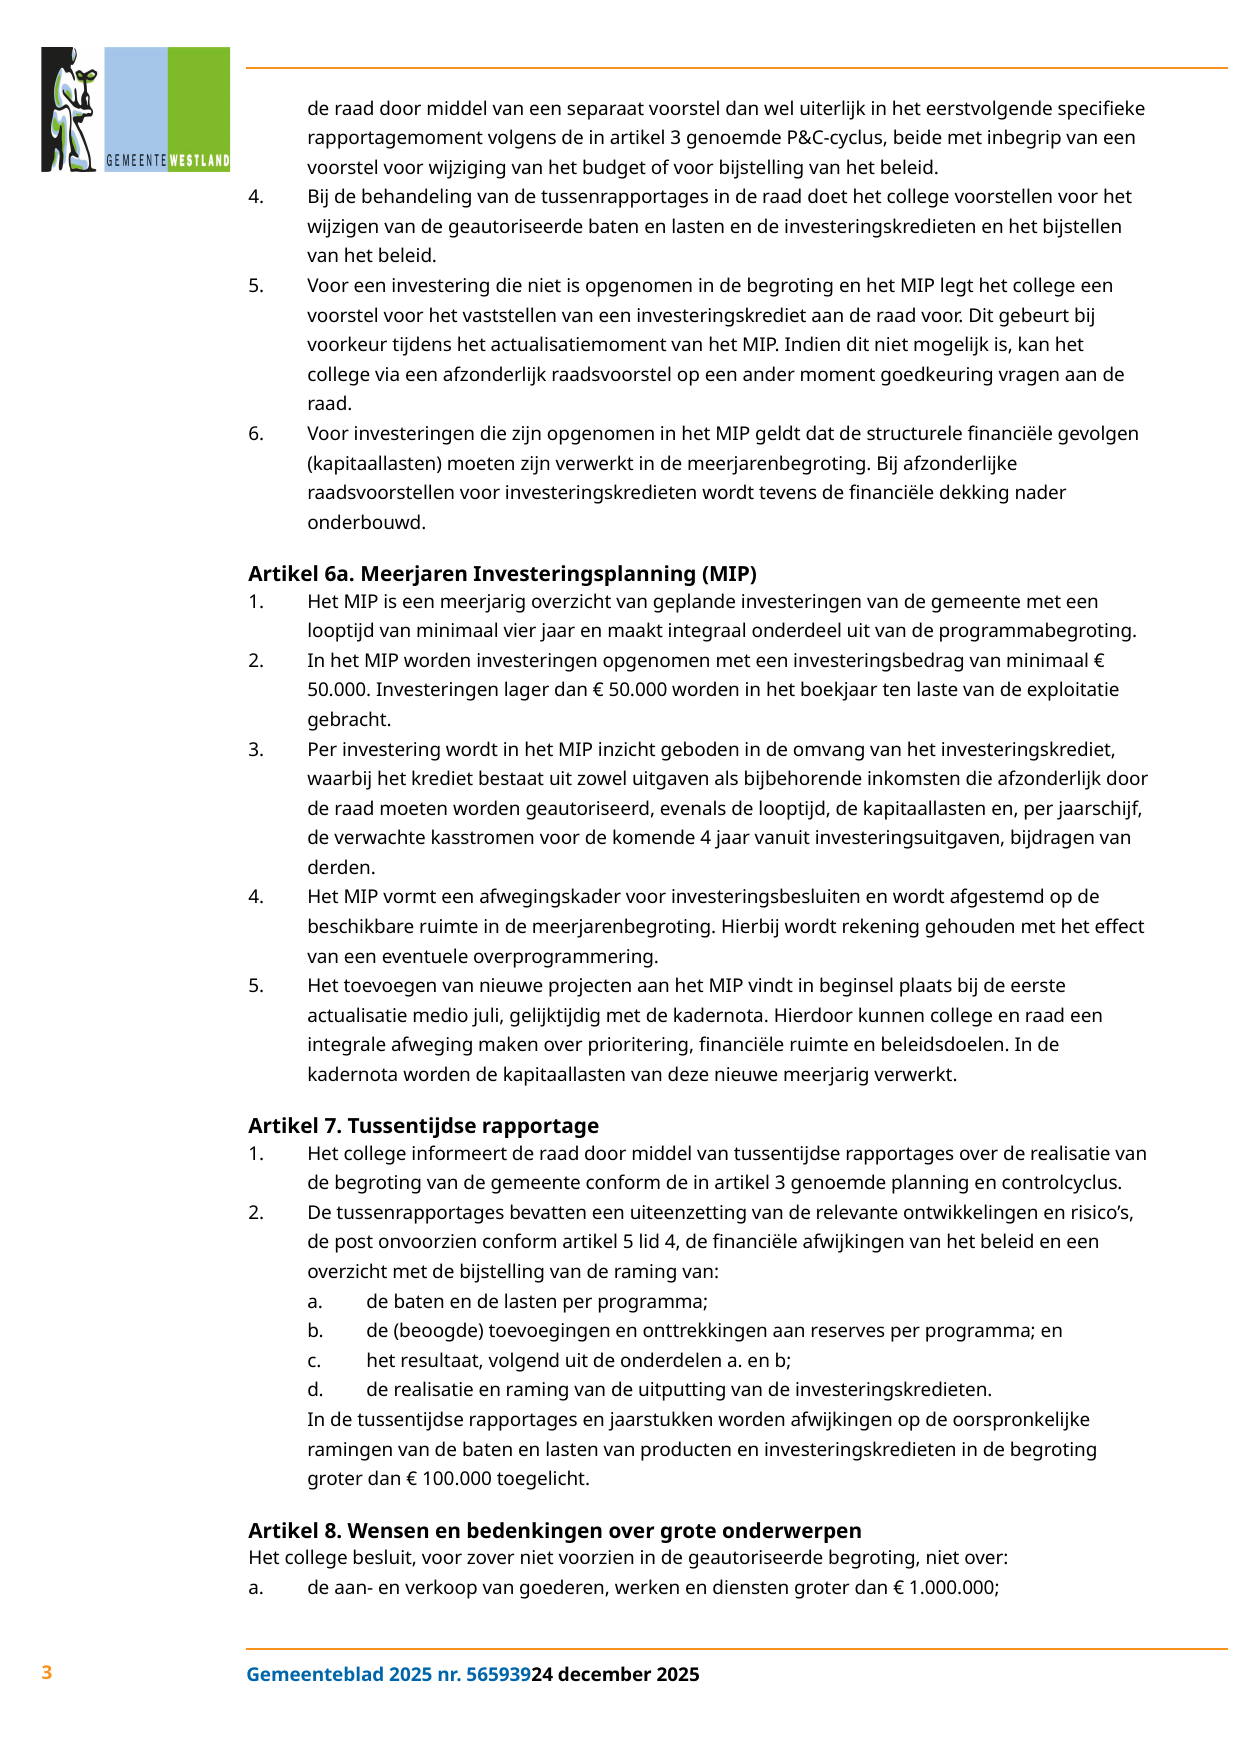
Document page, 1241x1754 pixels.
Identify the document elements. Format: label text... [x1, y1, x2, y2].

list Het MIP vormt een afwegingskader voor investeringsbesluiten en wordt afgestemd op de beschikbare ruimte in de meerjarenbegroting. Hierbij wordt rekening gehouden met het effect van een eventuele overprogrammering. [248, 884, 1152, 968]
text Het college besluit, voor zover niet voorzien in de geautoriseerde begroting, niet over: [248, 1544, 1152, 1570]
text Artikel 6a. Meerjaren Investeringsplanning (MIP) [248, 559, 1152, 588]
list de raad door middel van een separaat voorstel dan wel uiterlijk in het eerstvolgende specifieke rapportagemoment volgens de in artikel 3 genoemde P&C-cyclus, beide met inbegrip van een voorstel voor wijziging van het budget of voor bijstelling van het beleid. [248, 95, 1152, 180]
list de aan- en verkoop van goederen, werken en diensten groter dan € 1.000.000; [248, 1574, 1152, 1599]
list Bij de behandeling van de tussenrapportages in de raad doet het college voorstellen voor het wijzigen van de geautoriseerde baten en lasten en de investeringskredieten en het bijstellen van het beleid. [248, 183, 1152, 268]
list de (beoogde) toevoegingen en onttrekkingen aan reserves per programma; en [307, 1317, 1152, 1343]
list het resultaat, volgend uit de onderdelen a. en b; [307, 1347, 1152, 1373]
list de baten en de lasten per programma; [307, 1288, 1152, 1314]
list de realisatie en raming van de uitputting van de investeringskredieten. [307, 1377, 1152, 1402]
list De tussenrapportages bevatten een uiteenzetting van de relevante ontwikkelingen en risico’s, de post onvoorzien conform artikel 5 lid 4, de financiële afwijkingen van het beleid en een overzicht met de bijstelling van de raming van: [248, 1199, 1152, 1284]
list Voor investeringen die zijn opgenomen in het MIP geldt dat de structurele financiële gevolgen (kapitaallasten) moeten zijn verwerkt in de meerjarenbegroting. Bij afzonderlijke raadsvoorstellen voor investeringskredieten wordt tevens de financiële dekking nader onderbouwd. [248, 420, 1152, 535]
list In het MIP worden investeringen opgenomen met een investeringsbedrag van minimaal € 50.000. Investeringen lager dan € 50.000 worden in het boekjaar ten laste van de exploitatie gebracht. [248, 647, 1152, 732]
text Artikel 7. Tussentijdse rapportage [248, 1112, 1152, 1140]
list In de tussentijdse rapportages en jaarstukken worden afwijkingen op de oorspronkelijke ramingen van de baten en lasten van producten en investeringskredieten in de begroting groter dan € 100.000 toegelicht. [248, 1406, 1152, 1491]
list Het toevoegen van nieuwe projecten aan het MIP vindt in beginsel plaats bij de eerste actualisatie medio juli, gelijktijdig met de kadernota. Hierdoor kunnen college en raad een integrale afweging maken over prioritering, financiële ruimte en beleidsdoelen. In de kadernota worden de kapitaallasten van deze nieuwe meerjarig verwerkt. [248, 972, 1152, 1087]
picture [41, 47, 231, 172]
list Het MIP is een meerjarig overzicht van geplande investeringen van de gemeente met een looptijd van minimaal vier jaar en maakt integraal onderdeel uit van de programmabegroting. [248, 588, 1152, 643]
text Artikel 8. Wensen en bedenkingen over grote onderwerpen [248, 1516, 1152, 1544]
list Het college informeert de raad door middel van tussentijdse rapportages over de realisatie van de begroting van de gemeente conform de in artikel 3 genoemde planning en controlcyclus. [248, 1140, 1152, 1195]
list Per investering wordt in het MIP inzicht geboden in de omvang van het investeringskrediet, waarbij het krediet bestaat uit zowel uitgaven als bijbehorende inkomsten die afzonderlijk door de raad moeten worden geautoriseerd, evenals de looptijd, de kapitaallasten en, per jaarschijf, de verwachte kasstromen voor de komende 4 jaar vanuit investeringsuitgaven, bijdragen van derden. [248, 736, 1152, 880]
list Voor een investering die niet is opgenomen in de begroting en het MIP legt het college een voorstel voor het vaststellen van een investeringskrediet aan de raad voor. Dit gebeurt bij voorkeur tijdens het actualisatiemoment van het MIP. Indien dit niet mogelijk is, kan het college via een afzonderlijk raadsvoorstel op een ander moment goedkeuring vragen aan de raad. [248, 272, 1152, 416]
